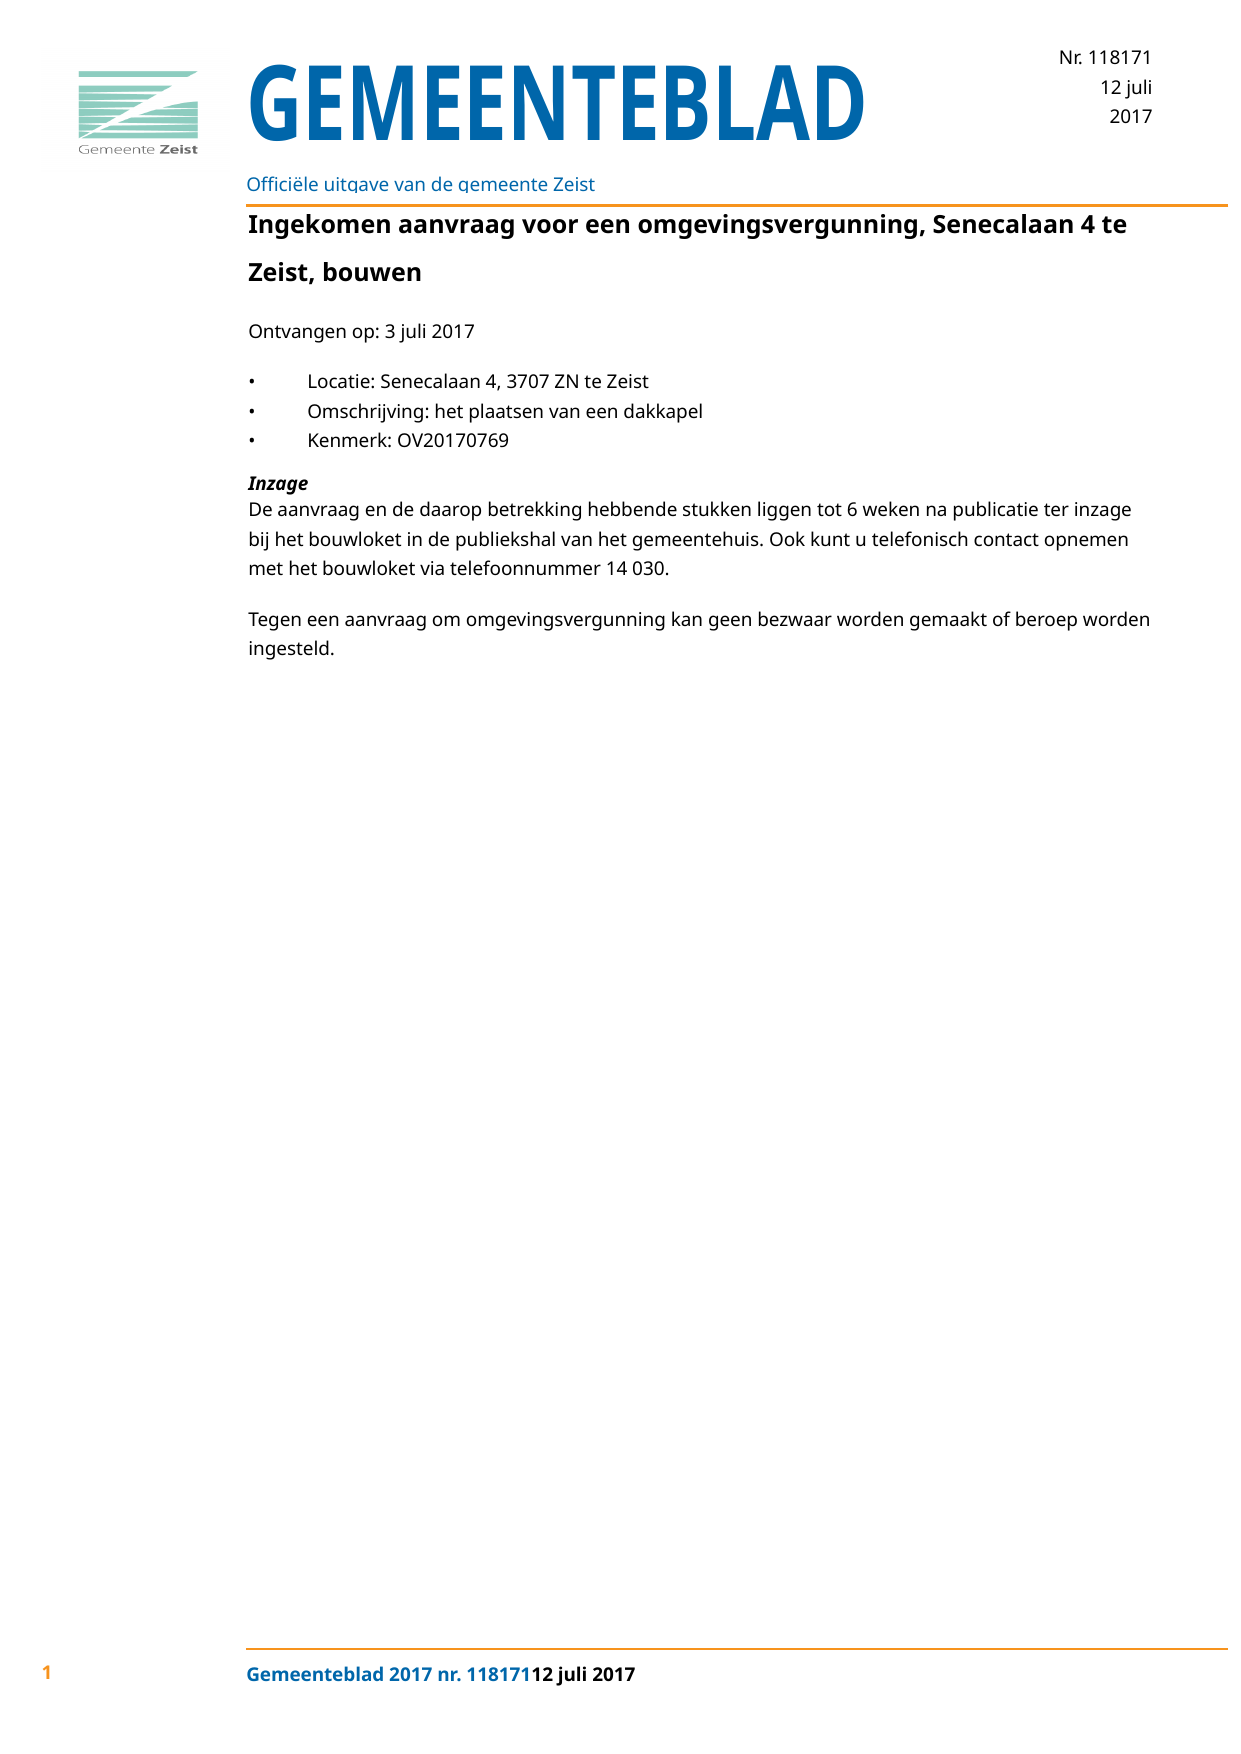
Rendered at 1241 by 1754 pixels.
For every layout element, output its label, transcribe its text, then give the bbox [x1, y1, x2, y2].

list Omschrijving: het plaatsen van een dakkapel [248, 398, 1152, 424]
text Ontvangen op: 3 juli 2017 [248, 318, 1152, 344]
picture [41, 47, 231, 172]
list Kenmerk: OV20170769 [248, 427, 1152, 453]
text De aanvraag en de daarop betrekking hebbende stukken liggen tot 6 weken na publicatie ter inzage bij het bouwloket in de publiekshal van het gemeentehuis. Ook kunt u telefonisch contact opnemen met het bouwloket via telefoonnummer 14 030. [248, 496, 1152, 581]
text Inzage [248, 471, 1152, 496]
list Locatie: Senecalaan 4, 3707 ZN te Zeist [248, 368, 1152, 394]
text Ingekomen aanvraag voor een omgevingsvergunning, Senecalaan 4 te Zeist, bouwen [248, 207, 1152, 288]
text Tegen een aanvraag om omgevingsvergunning kan geen bezwaar worden gemaakt of beroep worden ingesteld. [248, 606, 1152, 661]
